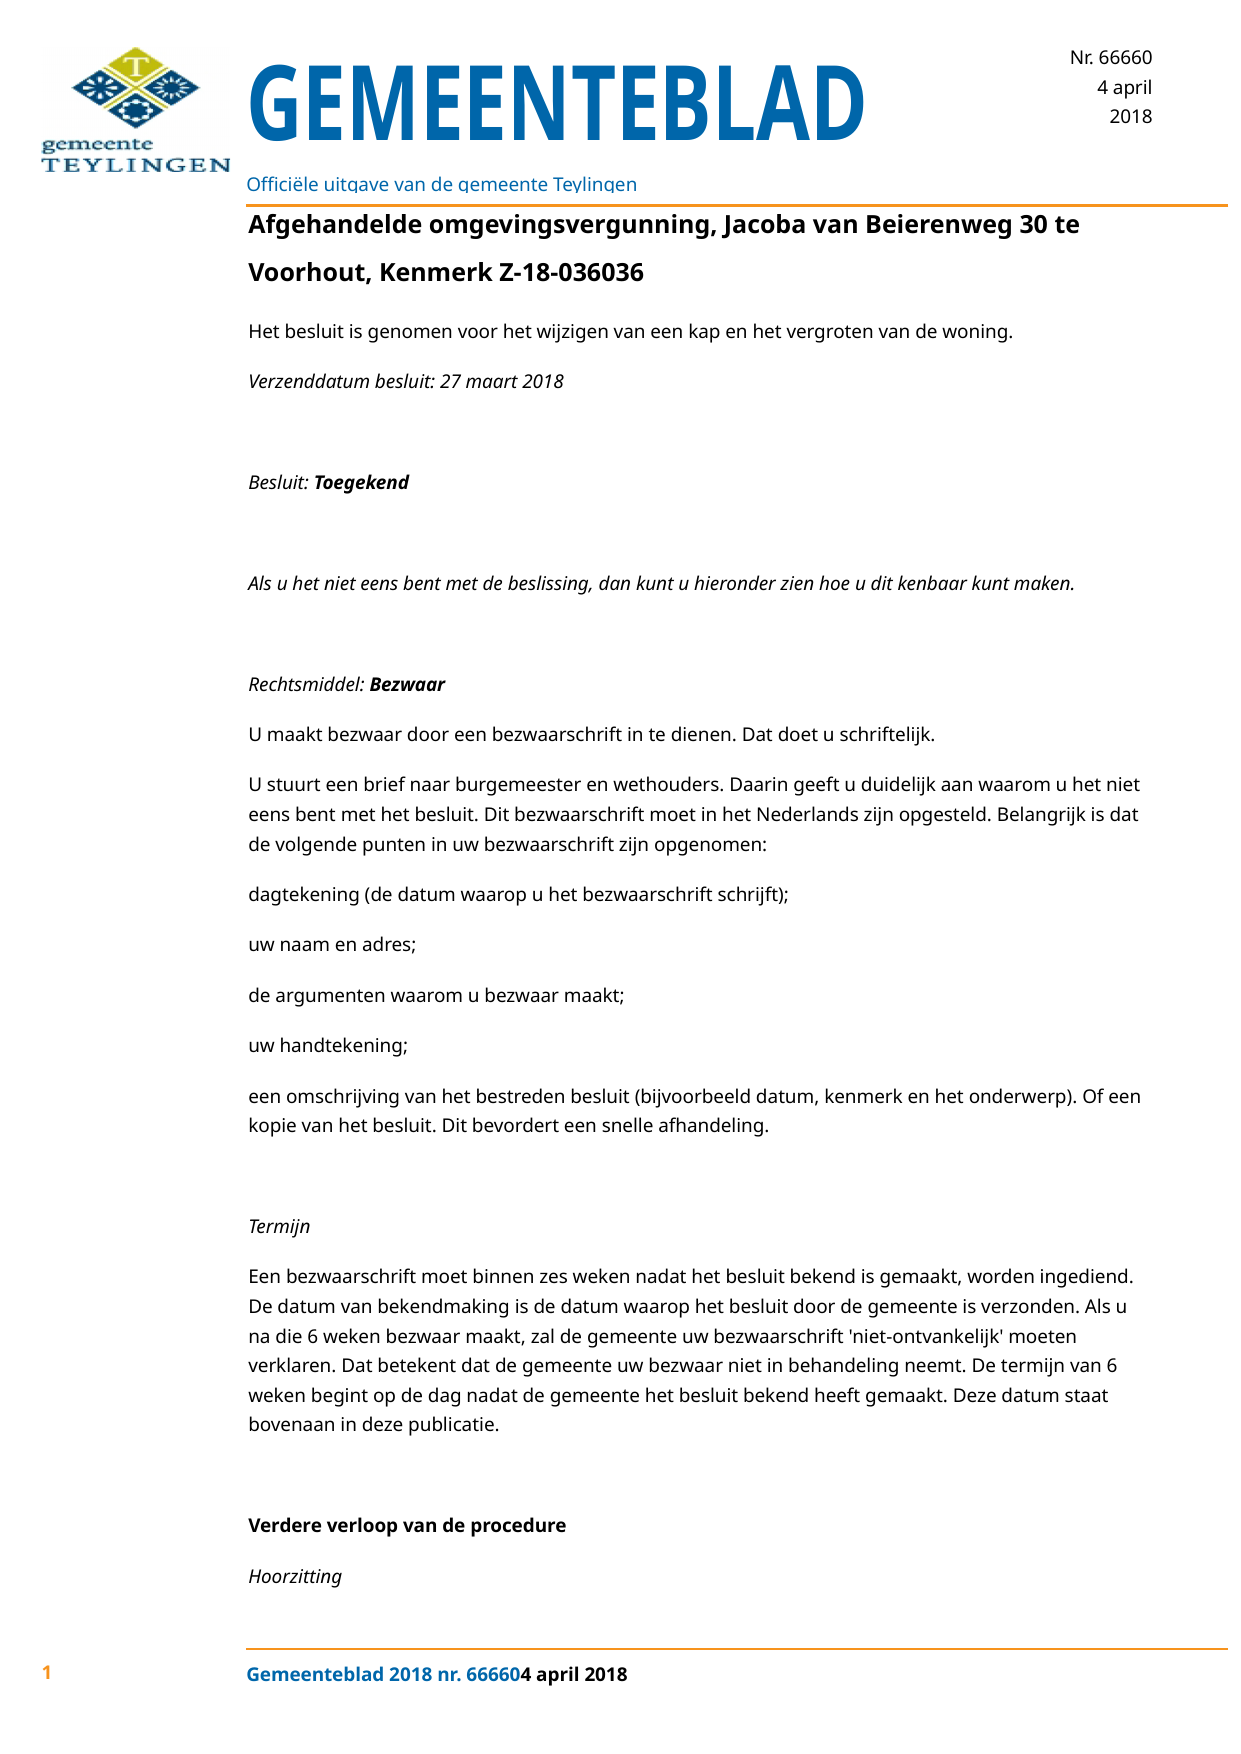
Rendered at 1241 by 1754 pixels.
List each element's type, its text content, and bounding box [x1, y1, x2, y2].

text Als u het niet eens bent met de beslissing, dan kunt u hieronder zien hoe u dit kenbaar kunt maken. [248, 570, 1152, 596]
text U stuurt een brief naar burgemeester en wethouders. Daarin geeft u duidelijk aan waarom u het niet eens bent met het besluit. Dit bezwaarschrift moet in het Nederlands zijn opgesteld. Belangrijk is dat de volgende punten in uw bezwaarschrift zijn opgenomen: [248, 772, 1152, 857]
text Termijn [248, 1213, 1152, 1239]
text Besluit: Toegekend [248, 469, 1152, 495]
text Rechtsmiddel: Bezwaar [248, 671, 1152, 697]
text Hoorzitting [248, 1563, 1152, 1589]
text Afgehandelde omgevingsvergunning, Jacoba van Beierenweg 30 te Voorhout, Kenmerk Z-18-036036 [248, 207, 1152, 288]
picture [41, 47, 231, 172]
text Verdere verloop van de procedure [248, 1512, 1152, 1538]
text Verzenddatum besluit: 27 maart 2018 [248, 368, 1152, 394]
text Het besluit is genomen voor het wijzigen van een kap en het vergroten van de woning. [248, 318, 1152, 344]
text uw handtekening; [248, 1032, 1152, 1058]
text dagtekening (de datum waarop u het bezwaarschrift schrijft); [248, 881, 1152, 907]
text U maakt bezwaar door een bezwaarschrift in te dienen. Dat doet u schriftelijk. [248, 721, 1152, 747]
text uw naam en adres; [248, 932, 1152, 957]
text een omschrijving van het bestreden besluit (bijvoorbeeld datum, kenmerk en het onderwerp). Of een kopie van het besluit. Dit bevordert een snelle afhandeling. [248, 1083, 1152, 1138]
text de argumenten waarom u bezwaar maakt; [248, 982, 1152, 1008]
text Een bezwaarschrift moet binnen zes weken nadat het besluit bekend is gemaakt, worden ingediend. De datum van bekendmaking is de datum waarop het besluit door de gemeente is verzonden. Als u na die 6 weken bezwaar maakt, zal de gemeente uw bezwaarschrift 'niet-ontvankelijk' moeten verklaren. Dat betekent dat de gemeente uw bezwaar niet in behandeling neemt. De termijn van 6 weken begint op de dag nadat de gemeente het besluit bekend heeft gemaakt. Deze datum staat bovenaan in deze publicatie. [248, 1264, 1152, 1437]
